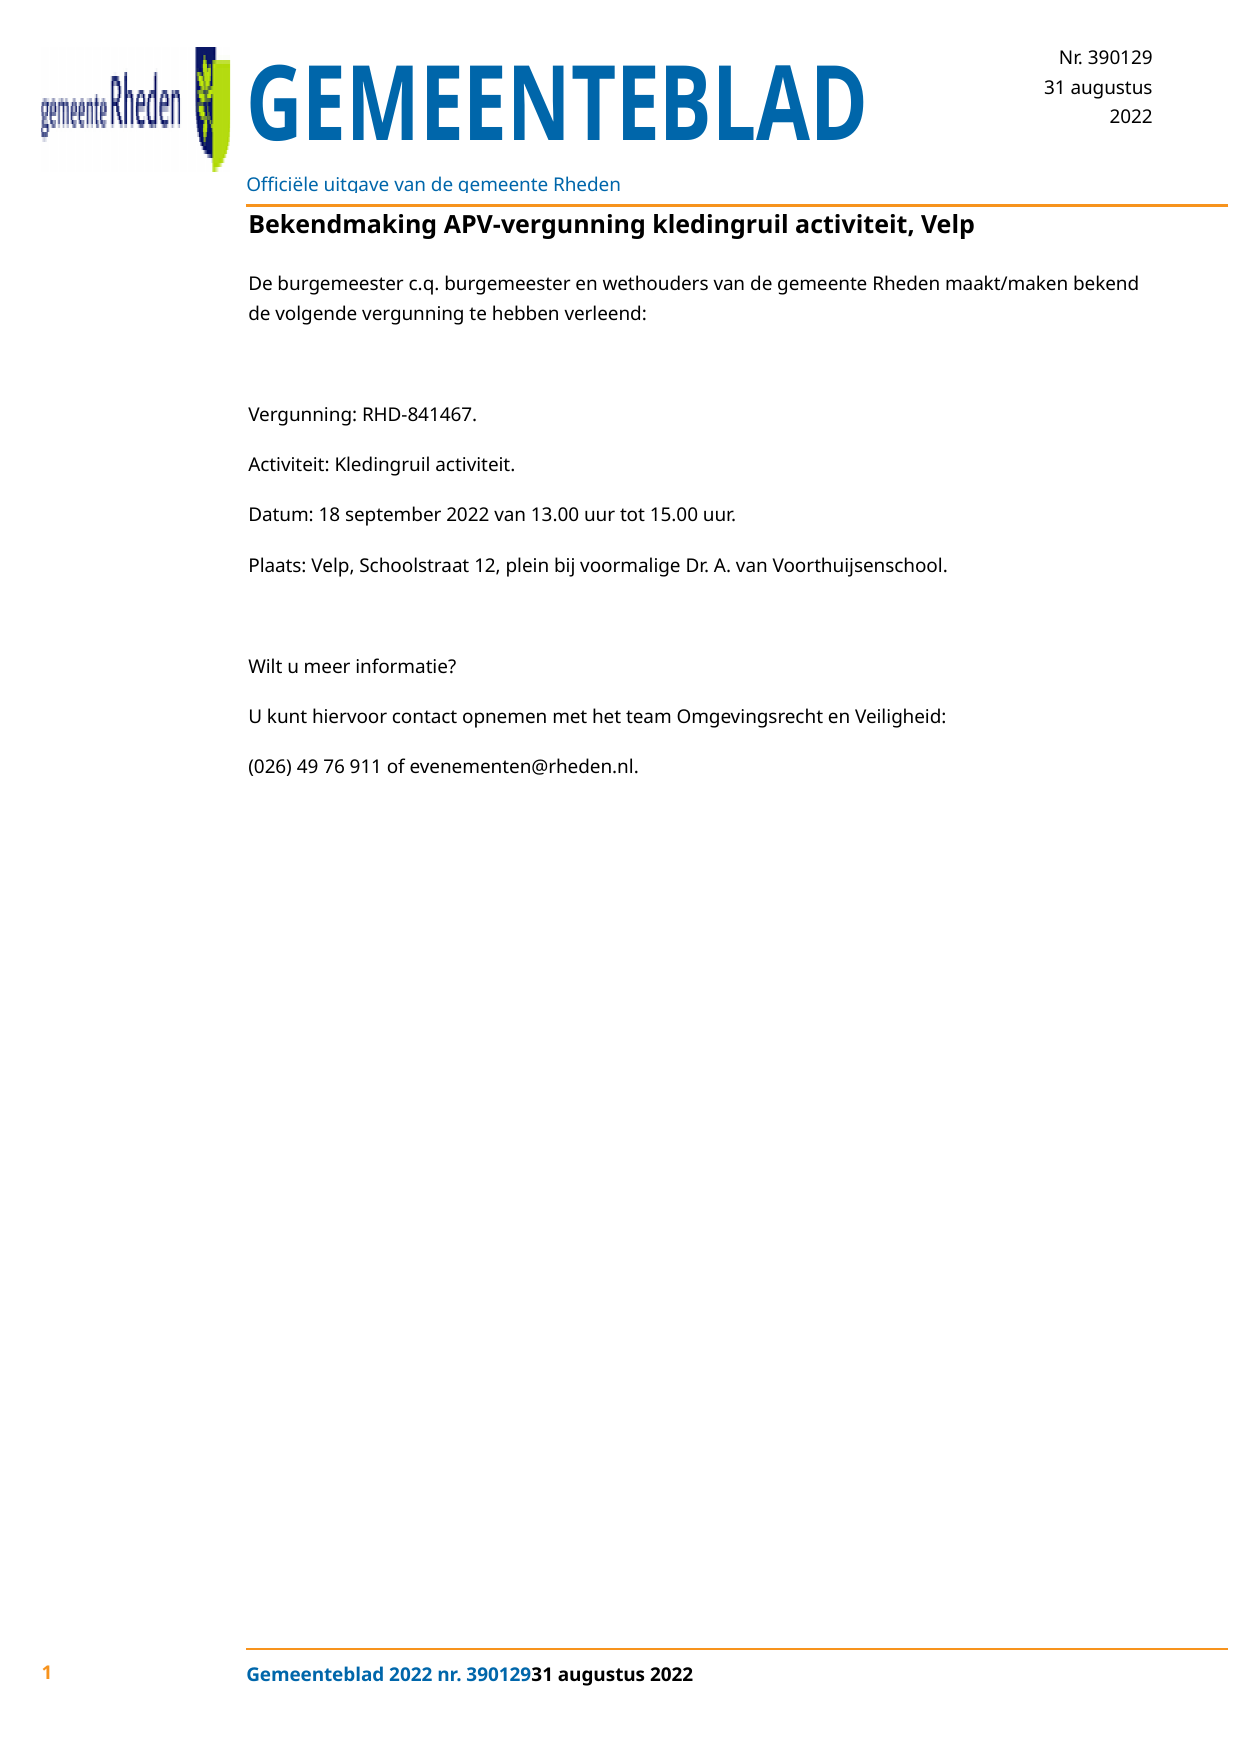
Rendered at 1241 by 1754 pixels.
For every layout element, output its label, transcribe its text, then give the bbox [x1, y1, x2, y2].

text Bekendmaking APV-vergunning kledingruil activiteit, Velp [248, 207, 1152, 241]
text Wilt u meer informatie? [248, 653, 1152, 678]
text Plaats: Velp, Schoolstraat 12, plein bij voormalige Dr. A. van Voorthuijsenschool. [248, 552, 1152, 578]
text U kunt hiervoor contact opnemen met het team Omgevingsrecht en Veiligheid: [248, 703, 1152, 729]
text Activiteit: Kledingruil activiteit. [248, 451, 1152, 477]
picture [41, 47, 231, 172]
text Vergunning: RHD-841467. [248, 401, 1152, 426]
text (026) 49 76 911 of evenementen@rheden.nl. [248, 754, 1152, 779]
text De burgemeester c.q. burgemeester en wethouders van de gemeente Rheden maakt/maken bekend de volgende vergunning te hebben verleend: [248, 270, 1152, 326]
text Datum: 18 september 2022 van 13.00 uur tot 15.00 uur. [248, 502, 1152, 527]
